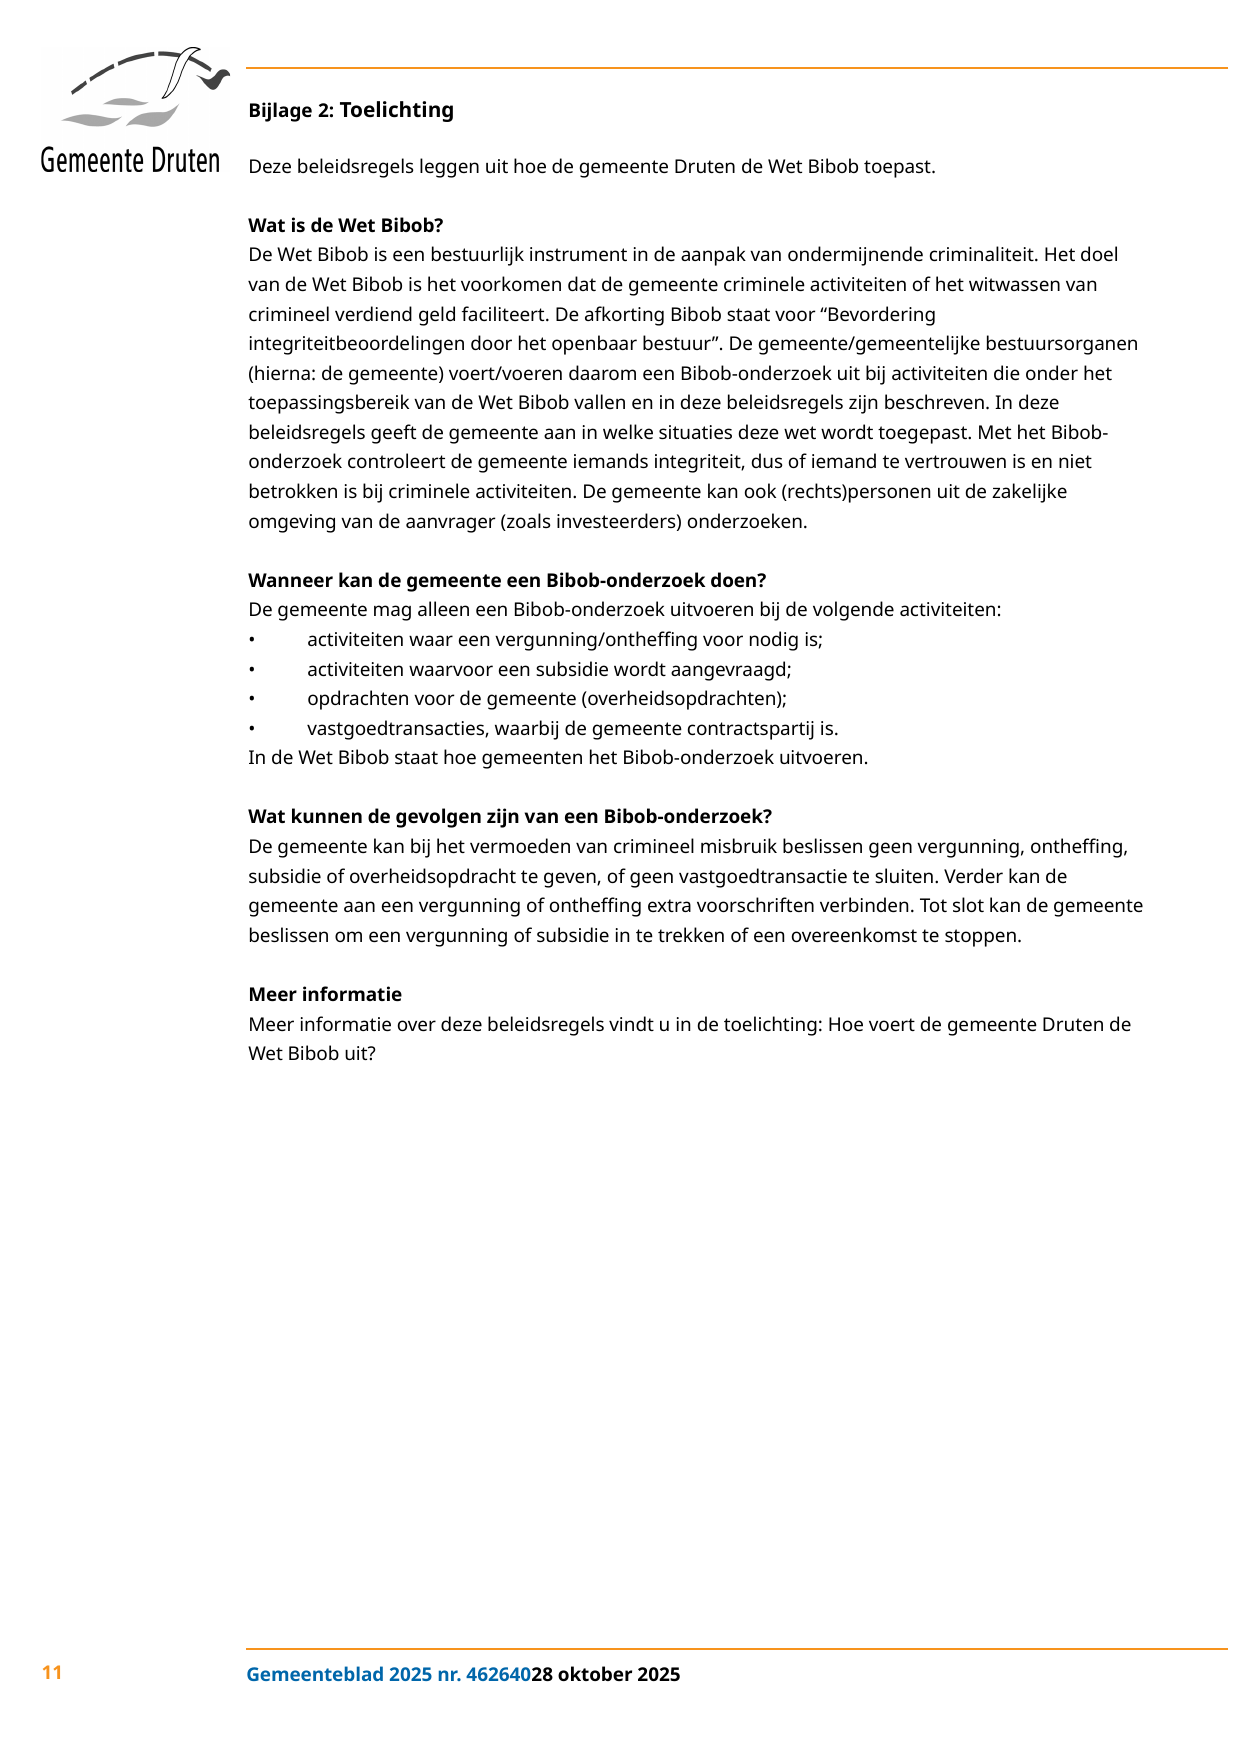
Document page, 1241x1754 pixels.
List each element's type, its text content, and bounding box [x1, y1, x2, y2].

list activiteiten waarvoor een subsidie wordt aangevraagd; [248, 656, 1152, 682]
list vastgoedtransacties, waarbij de gemeente contractspartij is. [248, 715, 1152, 741]
text De Wet Bibob is een bestuurlijk instrument in de aanpak van ondermijnende criminaliteit. Het doel van de Wet Bibob is het voorkomen dat de gemeente criminele activiteiten of het witwassen van crimineel verdiend geld faciliteert. De afkorting Bibob staat voor “Bevordering integriteitbeoordelingen door het openbaar bestuur”. De gemeente/gemeentelijke bestuursorganen (hierna: de gemeente) voert/voeren daarom een Bibob-onderzoek uit bij activiteiten die onder het toepassingsbereik van de Wet Bibob vallen en in deze beleidsregels zijn beschreven. In deze beleidsregels geeft de gemeente aan in welke situaties deze wet wordt toegepast. Met het Bibob-onderzoek controleert de gemeente iemands integriteit, dus of iemand te vertrouwen is en niet betrokken is bij criminele activiteiten. De gemeente kan ook (rechts)personen uit de zakelijke omgeving van de aanvrager (zoals investeerders) onderzoeken. [248, 242, 1152, 534]
list activiteiten waar een vergunning/ontheffing voor nodig is; [248, 626, 1152, 652]
text In de Wet Bibob staat hoe gemeenten het Bibob-onderzoek uitvoeren. [248, 744, 1152, 770]
text De gemeente mag alleen een Bibob-onderzoek uitvoeren bij de volgende activiteiten: [248, 597, 1152, 622]
text De gemeente kan bij het vermoeden van crimineel misbruik beslissen geen vergunning, ontheffing, subsidie of overheidsopdracht te geven, of geen vastgoedtransactie te sluiten. Verder kan de gemeente aan een vergunning of ontheffing extra voorschriften verbinden. Tot slot kan de gemeente beslissen om een vergunning of subsidie in te trekken of een overeenkomst te stoppen. [248, 833, 1152, 948]
list opdrachten voor de gemeente (overheidsopdrachten); [248, 685, 1152, 711]
text Bijlage 2: Toelichting [248, 95, 1152, 123]
text Wat is de Wet Bibob? [248, 212, 1152, 238]
text Deze beleidsregels leggen uit hoe de gemeente Druten de Wet Bibob toepast. [248, 153, 1152, 179]
text Meer informatie [248, 981, 1152, 1007]
text Wat kunnen de gevolgen zijn van een Bibob-onderzoek? [248, 804, 1152, 829]
text Wanneer kan de gemeente een Bibob-onderzoek doen? [248, 567, 1152, 593]
text Meer informatie over deze beleidsregels vindt u in de toelichting: Hoe voert de gemeente Druten de Wet Bibob uit? [248, 1011, 1152, 1066]
picture [41, 47, 231, 172]
